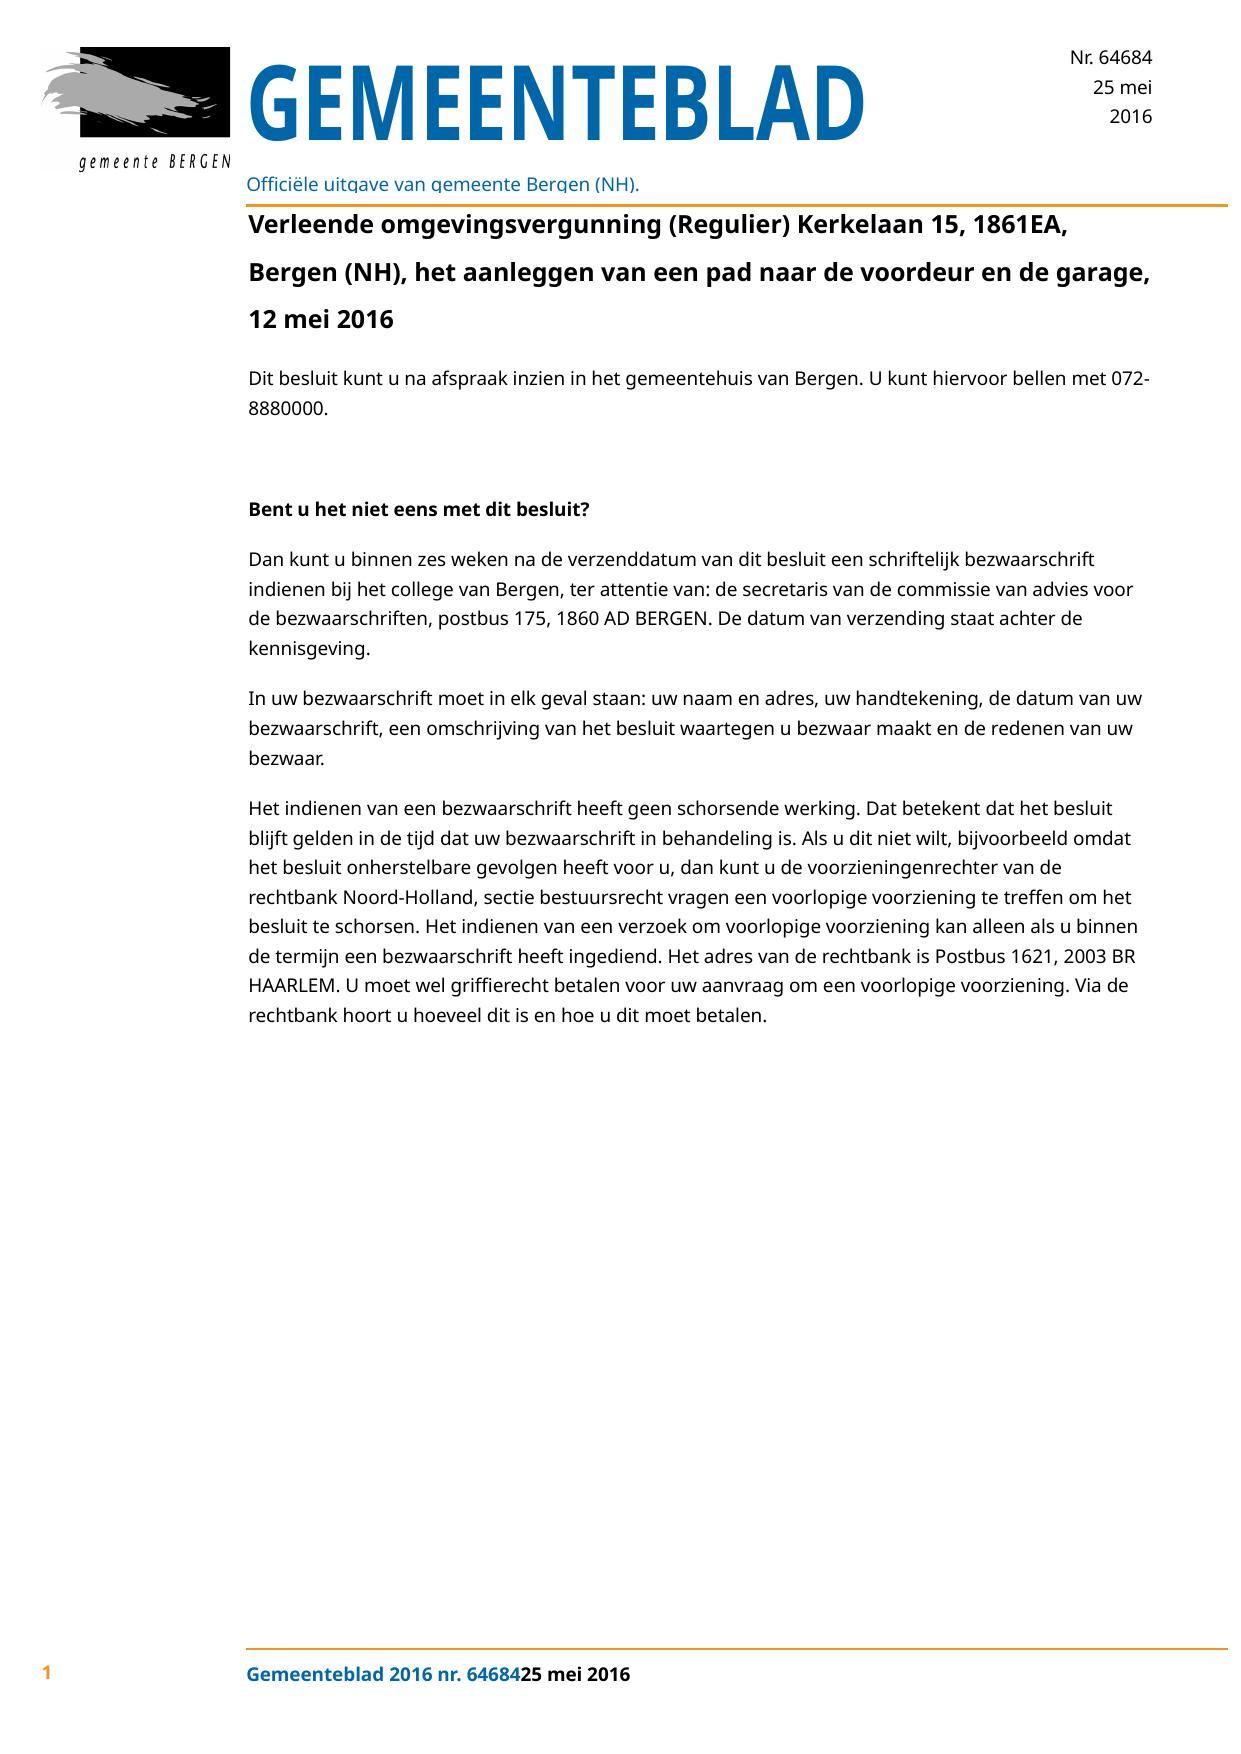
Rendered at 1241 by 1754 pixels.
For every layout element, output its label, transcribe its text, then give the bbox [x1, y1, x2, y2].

picture [41, 47, 231, 172]
text Dan kunt u binnen zes weken na de verzenddatum van dit besluit een schriftelijk bezwaarschrift indienen bij het college van Bergen, ter attentie van: de secretaris van de commissie van advies voor de bezwaarschriften, postbus 175, 1860 AD BERGEN. De datum van verzending staat achter de kennisgeving. [248, 546, 1152, 661]
text Bent u het niet eens met dit besluit? [248, 496, 1152, 522]
text Dit besluit kunt u na afspraak inzien in het gemeentehuis van Bergen. U kunt hiervoor bellen met 072-8880000. [248, 366, 1152, 421]
text Verleende omgevingsvergunning (Regulier) Kerkelaan 15, 1861EA, Bergen (NH), het aanleggen van een pad naar de voordeur en de garage, 12 mei 2016 [248, 207, 1152, 336]
text Het indienen van een bezwaarschrift heeft geen schorsende werking. Dat betekent dat het besluit blijft gelden in de tijd dat uw bezwaarschrift in behandeling is. Als u dit niet wilt, bijvoorbeeld omdat het besluit onherstelbare gevolgen heeft voor u, dan kunt u de voorzieningenrechter van de rechtbank Noord-Holland, sectie bestuursrecht vragen een voorlopige voorziening te treffen om het besluit te schorsen. Het indienen van een verzoek om voorlopige voorziening kan alleen als u binnen de termijn een bezwaarschrift heeft ingediend. Het adres van de rechtbank is Postbus 1621, 2003 BR HAARLEM. U moet wel griffierecht betalen voor uw aanvraag om een voorlopige voorziening. Via de rechtbank hoort u hoeveel dit is en hoe u dit moet betalen. [248, 795, 1152, 1028]
text In uw bezwaarschrift moet in elk geval staan: uw naam en adres, uw handtekening, de datum van uw bezwaarschrift, een omschrijving van het besluit waartegen u bezwaar maakt en de redenen van uw bezwaar. [248, 686, 1152, 770]
